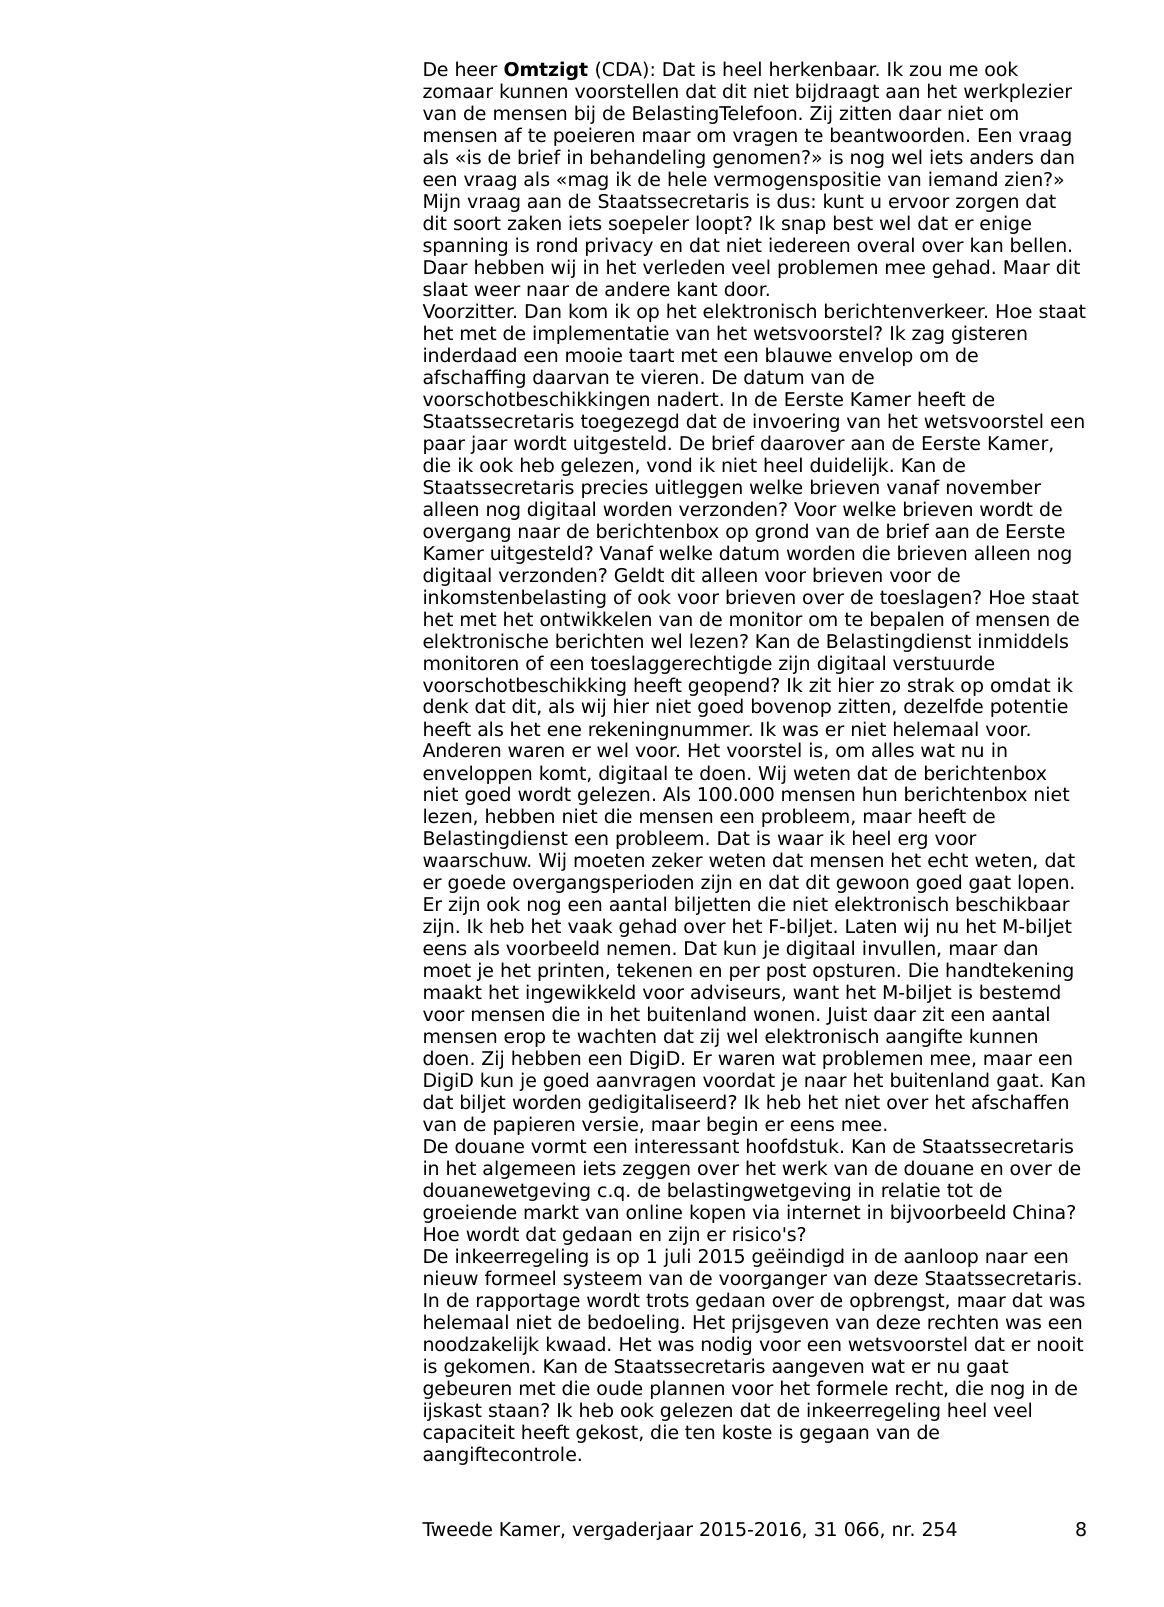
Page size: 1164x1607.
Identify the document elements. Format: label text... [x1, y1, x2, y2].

text Er zijn ook nog een aantal biljetten die niet elektronisch beschikbaar zijn. Ik heb het vaak gehad over het F-biljet. Laten wij nu het M-biljet eens als voorbeeld nemen. Dat kun je digitaal invullen, maar dan moet je het printen, tekenen en per post opsturen. Die handtekening maakt het ingewikkeld voor adviseurs, want het M-biljet is bestemd voor mensen die in het buitenland wonen. Juist daar zit een aantal mensen erop te wachten dat zij wel elektronisch aangifte kunnen doen. Zij hebben een DigiD. Er waren wat problemen mee, maar een DigiD kun je goed aanvragen voordat je naar het buitenland gaat. Kan dat biljet worden gedigitaliseerd? Ik heb het niet over het afschaffen van de papieren versie, maar begin er eens mee. [422, 894, 1087, 1136]
text De heer Omtzigt (CDA): Dat is heel herkenbaar. Ik zou me ook zomaar kunnen voorstellen dat dit niet bijdraagt aan het werkplezier van de mensen bij de BelastingTelefoon. Zij zitten daar niet om mensen af te poeieren maar om vragen te beantwoorden. Een vraag als «is de brief in behandeling genomen?» is nog wel iets anders dan een vraag als «mag ik de hele vermogenspositie van iemand zien?» Mijn vraag aan de Staatssecretaris is dus: kunt u ervoor zorgen dat dit soort zaken iets soepeler loopt? Ik snap best wel dat er enige spanning is rond privacy en dat niet iedereen overal over kan bellen. Daar hebben wij in het verleden veel problemen mee gehad. Maar dit slaat weer naar de andere kant door. [422, 59, 1087, 301]
text De inkeerregeling is op 1 juli 2015 geëindigd in de aanloop naar een nieuw formeel systeem van de voorganger van deze Staatssecretaris. In de rapportage wordt trots gedaan over de opbrengst, maar dat was helemaal niet de bedoeling. Het prijsgeven van deze rechten was een noodzakelijk kwaad. Het was nodig voor een wetsvoorstel dat er nooit is gekomen. Kan de Staatssecretaris aangeven wat er nu gaat gebeuren met die oude plannen voor het formele recht, die nog in de ijskast staan? Ik heb ook gelezen dat de inkeerregeling heel veel capaciteit heeft gekost, die ten koste is gegaan van de aangiftecontrole. [422, 1246, 1087, 1466]
text De douane vormt een interessant hoofdstuk. Kan de Staatssecretaris in het algemeen iets zeggen over het werk van de douane en over de douanewetgeving c.q. de belastingwetgeving in relatie tot de groeiende markt van online kopen via internet in bijvoorbeeld China? Hoe wordt dat gedaan en zijn er risico's? [422, 1136, 1087, 1246]
text Voorzitter. Dan kom ik op het elektronisch berichtenverkeer. Hoe staat het met de implementatie van het wetsvoorstel? Ik zag gisteren inderdaad een mooie taart met een blauwe envelop om de afschaffing daarvan te vieren. De datum van de voorschotbeschikkingen nadert. In de Eerste Kamer heeft de Staatssecretaris toegezegd dat de invoering van het wetsvoorstel een paar jaar wordt uitgesteld. De brief daarover aan de Eerste Kamer, die ik ook heb gelezen, vond ik niet heel duidelijk. Kan de Staatssecretaris precies uitleggen welke brieven vanaf november alleen nog digitaal worden verzonden? Voor welke brieven wordt de overgang naar de berichtenbox op grond van de brief aan de Eerste Kamer uitgesteld? Vanaf welke datum worden die brieven alleen nog digitaal verzonden? Geldt dit alleen voor brieven voor de inkomstenbelasting of ook voor brieven over de toeslagen? Hoe staat het met het ontwikkelen van de monitor om te bepalen of mensen de elektronische berichten wel lezen? Kan de Belastingdienst inmiddels monitoren of een toeslaggerechtigde zijn digitaal verstuurde voorschotbeschikking heeft geopend? Ik zit hier zo strak op omdat ik denk dat dit, als wij hier niet goed bovenop zitten, dezelfde potentie heeft als het ene rekeningnummer. Ik was er niet helemaal voor. Anderen waren er wel voor. Het voorstel is, om alles wat nu in enveloppen komt, digitaal te doen. Wij weten dat de berichtenbox niet goed wordt gelezen. Als 100.000 mensen hun berichtenbox niet lezen, hebben niet die mensen een probleem, maar heeft de Belastingdienst een probleem. Dat is waar ik heel erg voor waarschuw. Wij moeten zeker weten dat mensen het echt weten, dat er goede overgangsperioden zijn en dat dit gewoon goed gaat lopen. [422, 301, 1087, 894]
